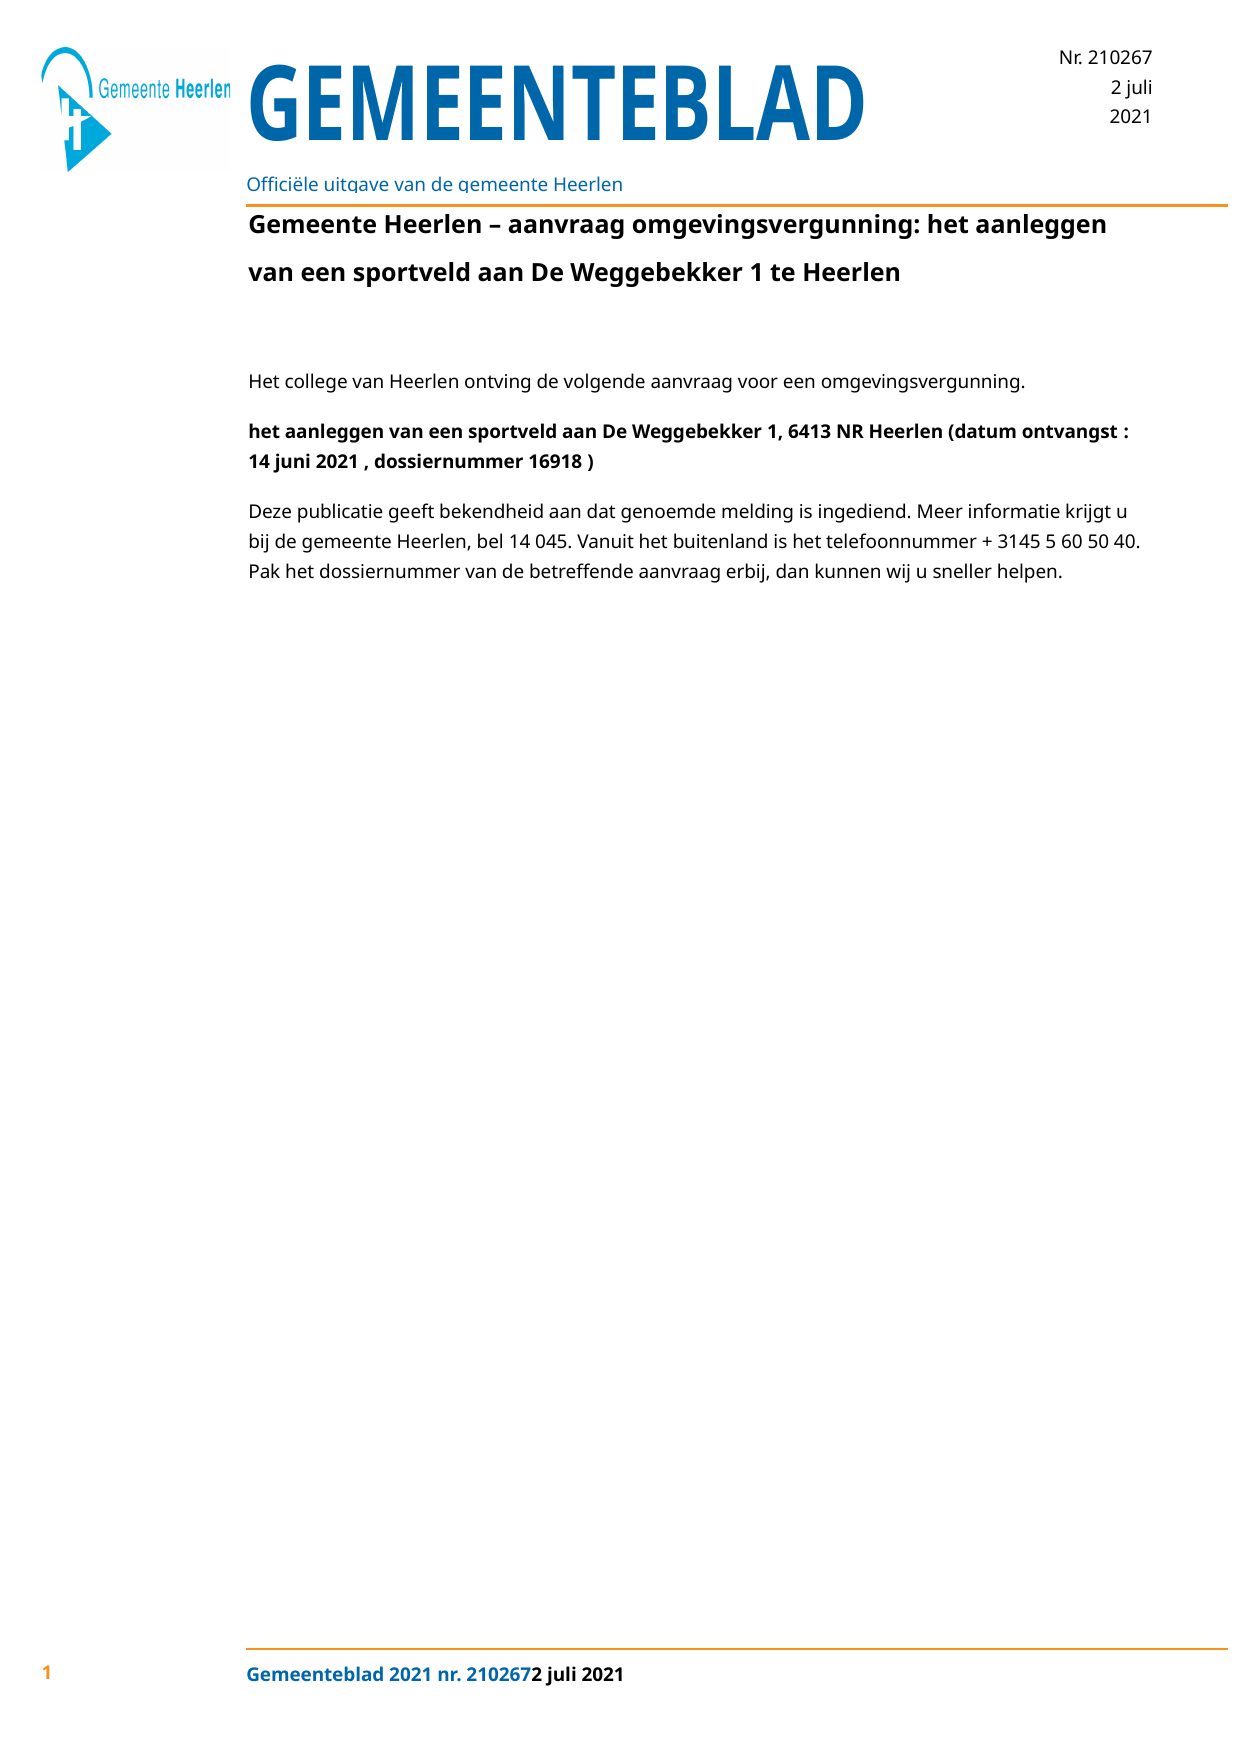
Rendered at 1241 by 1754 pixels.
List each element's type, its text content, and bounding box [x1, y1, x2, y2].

text het aanleggen van een sportveld aan De Weggebekker 1, 6413 NR Heerlen (datum ontvangst : 14 juni 2021 , dossiernummer 16918 ) [248, 419, 1152, 474]
text Deze publicatie geeft bekendheid aan dat genoemde melding is ingediend. Meer informatie krijgt u bij de gemeente Heerlen, bel 14 045. Vanuit het buitenland is het telefoonnummer + 3145 5 60 50 40. Pak het dossiernummer van de betreffende aanvraag erbij, dan kunnen wij u sneller helpen. [248, 499, 1152, 584]
picture [41, 47, 231, 172]
text Gemeente Heerlen – aanvraag omgevingsvergunning: het aanleggen van een sportveld aan De Weggebekker 1 te Heerlen [248, 207, 1152, 288]
text Het college van Heerlen ontving de volgende aanvraag voor een omgevingsvergunning. [248, 368, 1152, 394]
picture [41, 47, 59, 70]
